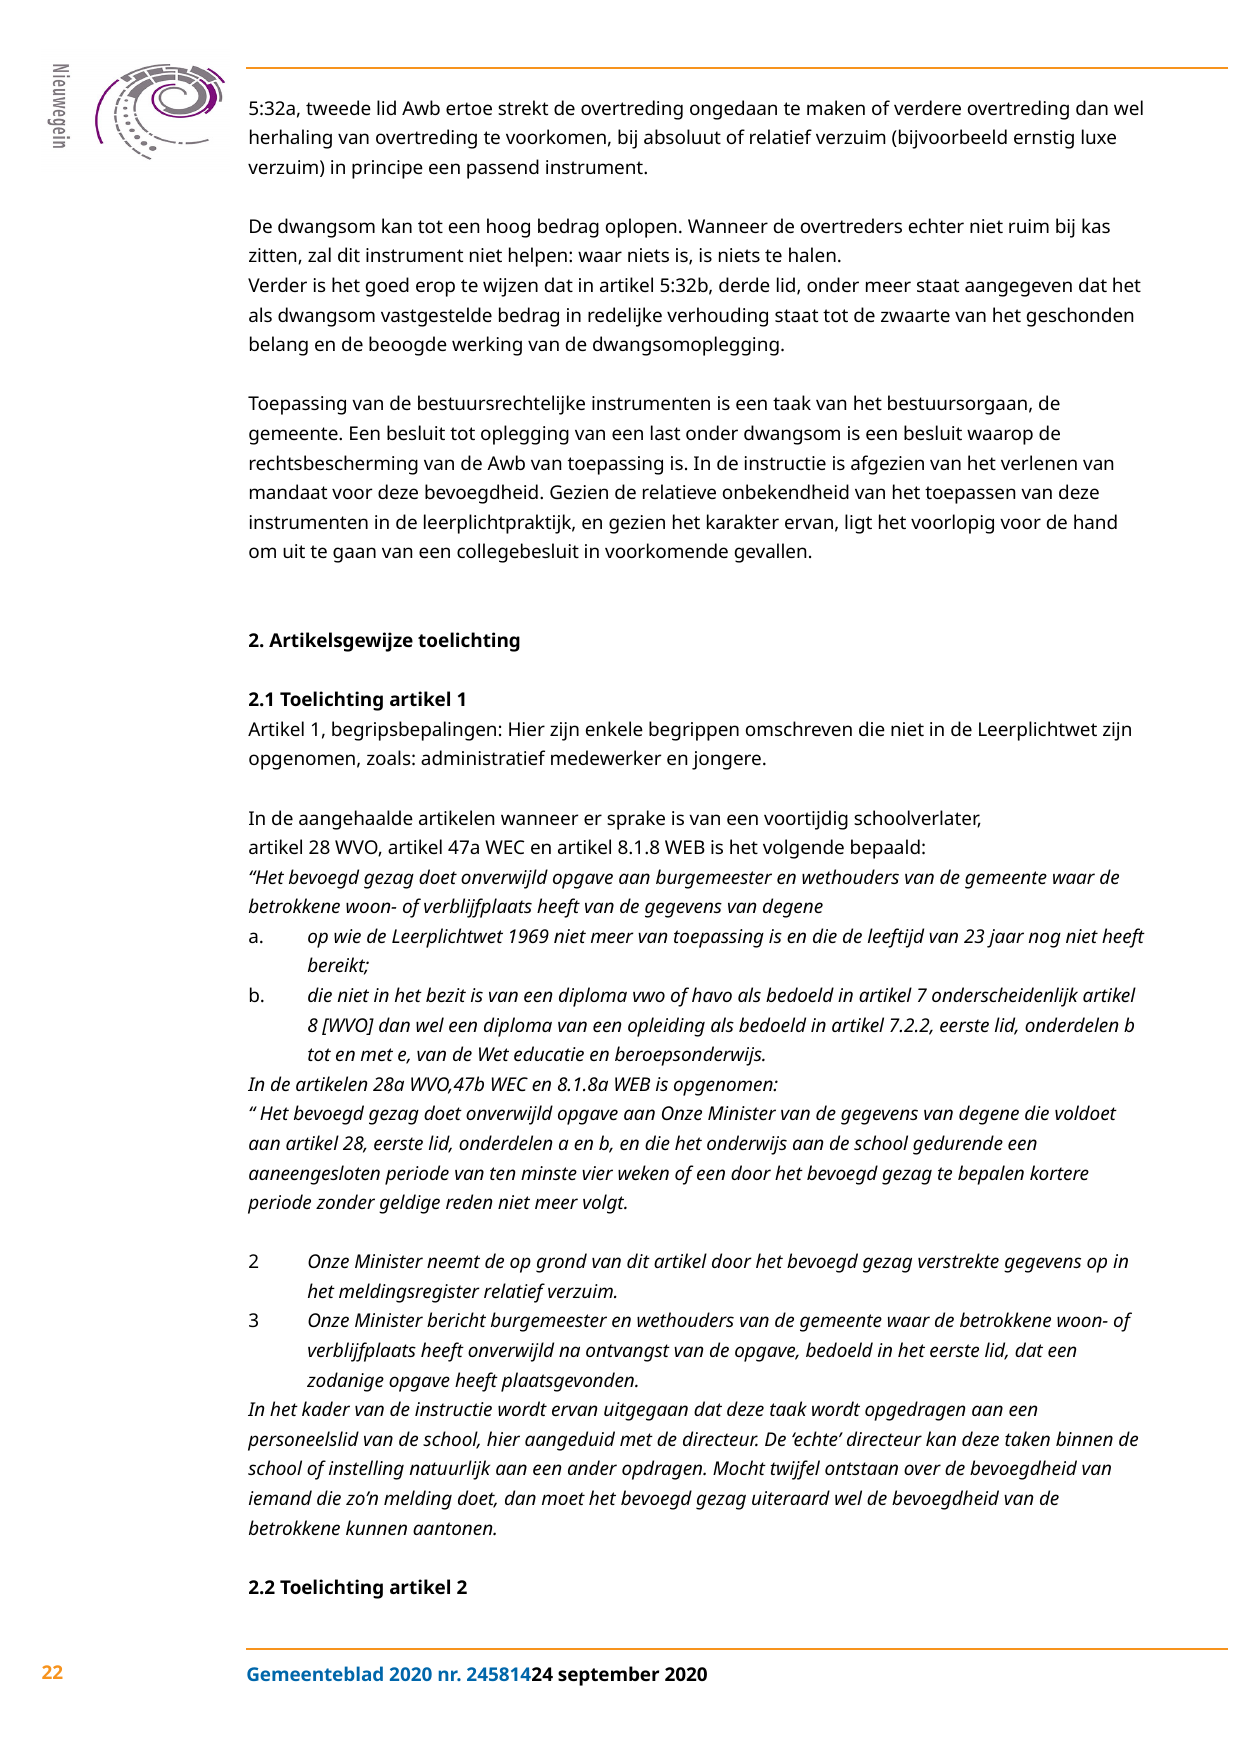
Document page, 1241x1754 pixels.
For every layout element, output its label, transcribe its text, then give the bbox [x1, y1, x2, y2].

text Verder is het goed erop te wijzen dat in artikel 5:32b, derde lid, onder meer staat aangegeven dat het als dwangsom vastgestelde bedrag in redelijke verhouding staat tot de zwaarte van het geschonden belang en de beoogde werking van de dwangsomoplegging. [248, 272, 1152, 357]
text 2.2 Toelichting artikel 2 [248, 1574, 1152, 1600]
text Toepassing van de bestuursrechtelijke instrumenten is een taak van het bestuursorgaan, de gemeente. Een besluit tot oplegging van een last onder dwangsom is een besluit waarop de rechtsbescherming van de Awb van toepassing is. In de instructie is afgezien van het verlenen van mandaat voor deze bevoegdheid. Gezien de relatieve onbekendheid van het toepassen van deze instrumenten in de leerplichtpraktijk, en gezien het karakter ervan, ligt het voorlopig voor de hand om uit te gaan van een collegebesluit in voorkomende gevallen. [248, 391, 1152, 564]
list Onze Minister neemt de op grond van dit artikel door het bevoegd gezag verstrekte gegevens op in het meldingsregister relatief verzuim. [248, 1248, 1152, 1304]
list Onze Minister bericht burgemeester en wethouders van de gemeente waar de betrokkene woon- of verblijfplaats heeft onverwijld na ontvangst van de opgave, bedoeld in het eerste lid, dat een zodanige opgave heeft plaatsgevonden. [248, 1308, 1152, 1393]
text artikel 28 WVO, artikel 47a WEC en artikel 8.1.8 WEB is het volgende bepaald: [248, 834, 1152, 860]
list die niet in het bezit is van een diploma vwo of havo als bedoeld in artikel 7 onderscheidenlijk artikel 8 [WVO] dan wel een diploma van een opleiding als bedoeld in artikel 7.2.2, eerste lid, onderdelen b tot en met e, van de Wet educatie en beroepsonderwijs. [248, 982, 1152, 1067]
text In het kader van de instructie wordt ervan uitgegaan dat deze taak wordt opgedragen aan een personeelslid van de school, hier aangeduid met de directeur. De ‘echte’ directeur kan deze taken binnen de school of instelling natuurlijk aan een ander opdragen. Mocht twijfel ontstaan over de bevoegdheid van iemand die zo’n melding doet, dan moet het bevoegd gezag uiteraard wel de bevoegdheid van de betrokkene kunnen aantonen. [248, 1396, 1152, 1541]
text In de artikelen 28a WVO,47b WEC en 8.1.8a WEB is opgenomen: [248, 1071, 1152, 1097]
list op wie de Leerplichtwet 1969 niet meer van toepassing is en die de leeftijd van 23 jaar nog niet heeft bereikt; [248, 923, 1152, 978]
text “ Het bevoegd gezag doet onverwijld opgave aan Onze Minister van de gegevens van degene die voldoet aan artikel 28, eerste lid, onderdelen a en b, en die het onderwijs aan de school gedurende een aaneengesloten periode van ten minste vier weken of een door het bevoegd gezag te bepalen kortere periode zonder geldige reden niet meer volgt. [248, 1101, 1152, 1215]
text Artikel 1, begripsbepalingen: Hier zijn enkele begrippen omschreven die niet in de Leerplichtwet zijn opgenomen, zoals: administratief medewerker en jongere. [248, 716, 1152, 771]
text 2. Artikelsgewijze toelichting [248, 627, 1152, 653]
text In de aangehaalde artikelen wanneer er sprake is van een voortijdig schoolverlater, [248, 805, 1152, 831]
text 5:32a, tweede lid Awb ertoe strekt de overtreding ongedaan te maken of verdere overtreding dan wel herhaling van overtreding te voorkomen, bij absoluut of relatief verzuim (bijvoorbeeld ernstig luxe verzuim) in principe een passend instrument. [248, 95, 1152, 180]
picture [41, 47, 231, 172]
text De dwangsom kan tot een hoog bedrag oplopen. Wanneer de overtreders echter niet ruim bij kas zitten, zal dit instrument niet helpen: waar niets is, is niets te halen. [248, 213, 1152, 268]
text 2.1 Toelichting artikel 1 [248, 686, 1152, 712]
text “Het bevoegd gezag doet onverwijld opgave aan burgemeester en wethouders van de gemeente waar de betrokkene woon- of verblijfplaats heeft van de gegevens van degene [248, 864, 1152, 919]
